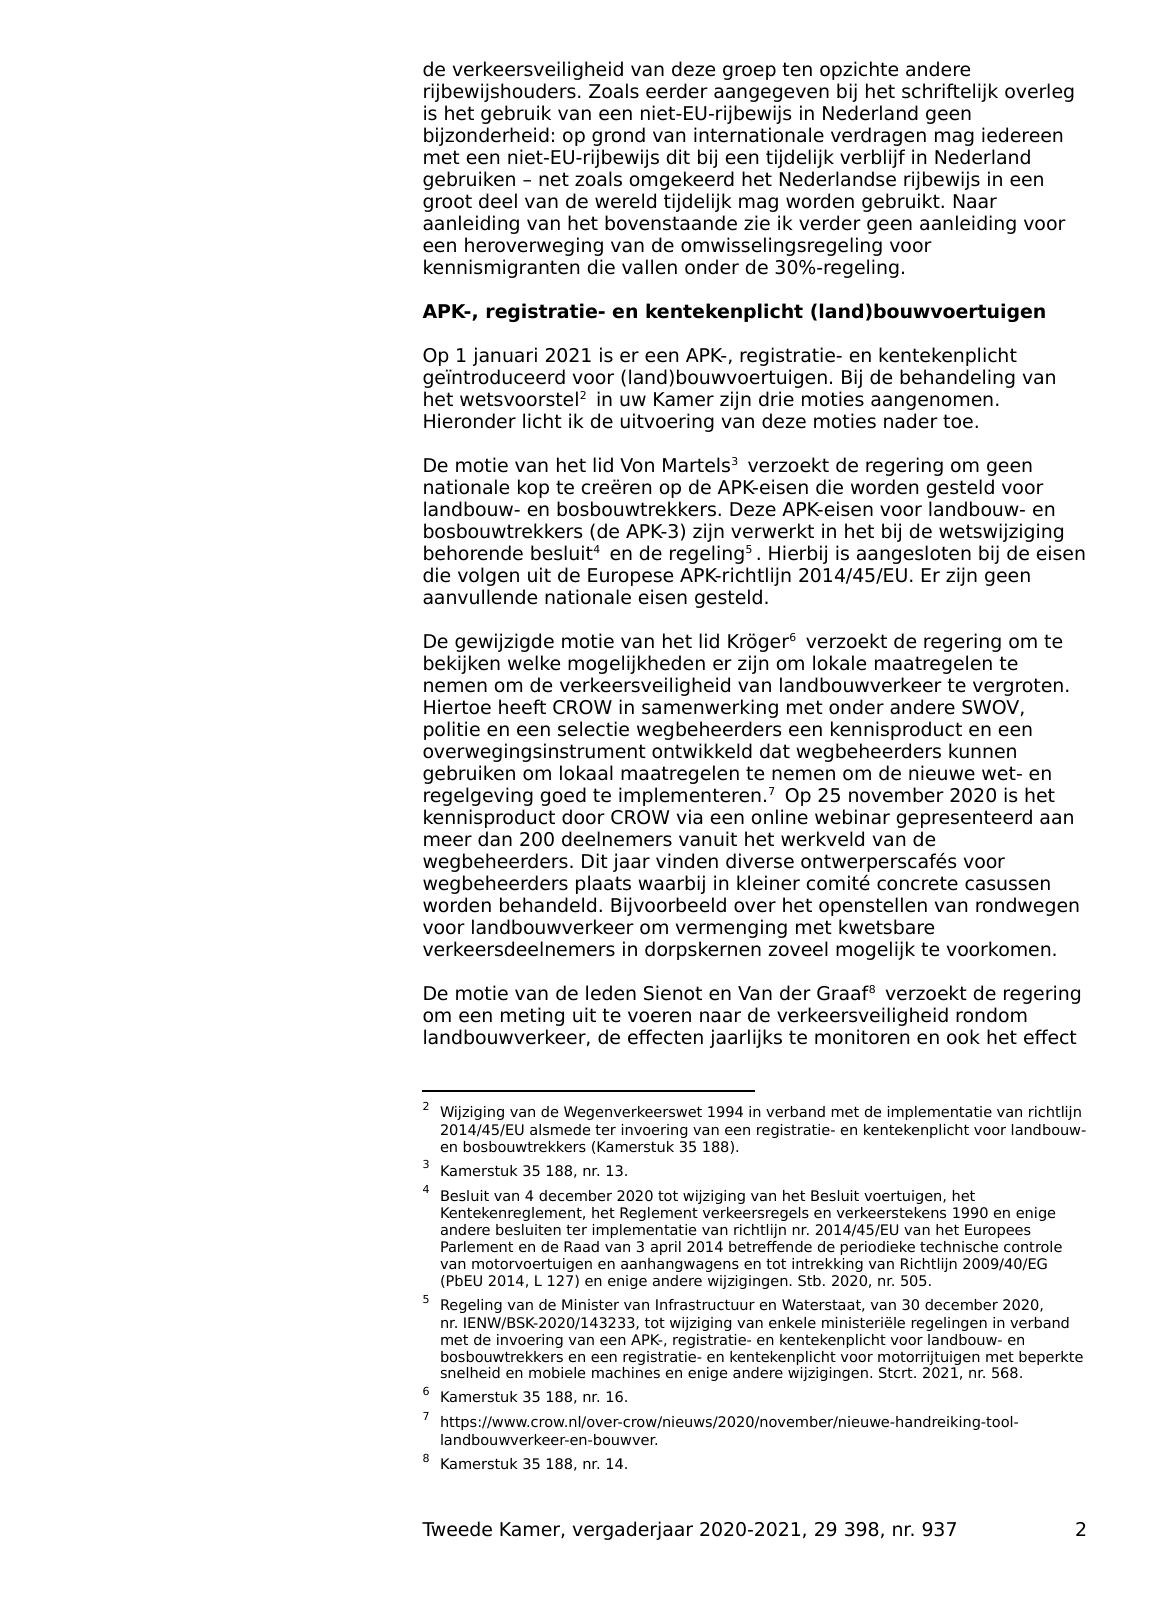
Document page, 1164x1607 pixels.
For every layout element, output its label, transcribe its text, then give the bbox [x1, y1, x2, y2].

text De gewijzigde motie van het lid Kröger verzoekt de regering om te bekijken welke mogelijkheden er zijn om lokale maatregelen te nemen om de verkeersveiligheid van landbouwverkeer te vergroten. Hiertoe heeft CROW in samenwerking met onder andere SWOV, politie en een selectie wegbeheerders een kennisproduct en een overwegingsinstrument ontwikkeld dat wegbeheerders kunnen gebruiken om lokaal maatregelen te nemen om de nieuwe wet- en regelgeving goed te implementeren. Op 25 november 2020 is het kennisproduct door CROW via een online webinar gepresenteerd aan meer dan 200 deelnemers vanuit het werkveld van de wegbeheerders. Dit jaar vinden diverse ontwerperscafés voor wegbeheerders plaats waarbij in kleiner comité concrete casussen worden behandeld. Bijvoorbeeld over het openstellen van rondwegen voor landbouwverkeer om vermenging met kwetsbare verkeersdeelnemers in dorpskernen zoveel mogelijk te voorkomen. [422, 631, 1087, 961]
text De motie van het lid Von Martels verzoekt de regering om geen nationale kop te creëren op de APK-eisen die worden gesteld voor landbouw- en bosbouwtrekkers. Deze APK-eisen voor landbouw- en bosbouwtrekkers (de APK-3) zijn verwerkt in het bij de wetswijziging behorende besluit en de regeling. Hierbij is aangesloten bij de eisen die volgen uit de Europese APK-richtlijn 2014/45/EU. Er zijn geen aanvullende nationale eisen gesteld. [422, 455, 1087, 609]
text Kamerstuk 35 188, nr. 14. [422, 1452, 1087, 1474]
text Wijziging van de Wegenverkeerswet 1994 in verband met de implementatie van richtlijn 2014/45/EU alsmede ter invoering van een registratie- en kentekenplicht voor landbouw- en bosbouwtrekkers (Kamerstuk 35 188). [422, 1100, 1087, 1156]
text Kamerstuk 35 188, nr. 13. [422, 1158, 1087, 1181]
text Besluit van 4 december 2020 tot wijziging van het Besluit voertuigen, het Kentekenreglement, het Reglement verkeersregels en verkeerstekens 1990 en enige andere besluiten ter implementatie van richtlijn nr. 2014/45/EU van het Europees Parlement en de Raad van 3 april 2014 betreffende de periodieke technische controle van motorvoertuigen en aanhangwagens en tot intrekking van Richtlijn 2009/40/EG (PbEU 2014, L 127) en enige andere wijzigingen. Stb. 2020, nr. 505. [422, 1183, 1087, 1290]
text Regeling van de Minister van Infrastructuur en Waterstaat, van 30 december 2020, nr. IENW/BSK-2020/143233, tot wijziging van enkele ministeriële regelingen in verband met de invoering van een APK-, registratie- en kentekenplicht voor landbouw- en bosbouwtrekkers en een registratie- en kentekenplicht voor motorrijtuigen met beperkte snelheid en mobiele machines en enige andere wijzigingen. Stcrt. 2021, nr. 568. [422, 1293, 1087, 1382]
text de verkeersveiligheid van deze groep ten opzichte andere rijbewijshouders. Zoals eerder aangegeven bij het schriftelijk overleg is het gebruik van een niet-EU-rijbewijs in Nederland geen bijzonderheid: op grond van internationale verdragen mag iedereen met een niet-EU-rijbewijs dit bij een tijdelijk verblijf in Nederland gebruiken – net zoals omgekeerd het Nederlandse rijbewijs in een groot deel van de wereld tijdelijk mag worden gebruikt. Naar aanleiding van het bovenstaande zie ik verder geen aanleiding voor een heroverweging van de omwisselingsregeling voor kennismigranten die vallen onder de 30%-regeling. [422, 59, 1087, 279]
text Kamerstuk 35 188, nr. 16. [422, 1385, 1087, 1407]
text https://www.crow.nl/over-crow/nieuws/2020/november/nieuwe-handreiking-tool-landbouwverkeer-en-bouwver. [422, 1410, 1087, 1449]
text De motie van de leden Sienot en Van der Graaf verzoekt de regering om een meting uit te voeren naar de verkeersveiligheid rondom landbouwverkeer, de effecten jaarlijks te monitoren en ook het effect [422, 983, 1087, 1049]
subtitle APK-, registratie- en kentekenplicht (land)bouwvoertuigen [422, 301, 1087, 323]
text Op 1 januari 2021 is er een APK-, registratie- en kentekenplicht geïntroduceerd voor (land)bouwvoertuigen. Bij de behandeling van het wetsvoorstel in uw Kamer zijn drie moties aangenomen. Hieronder licht ik de uitvoering van deze moties nader toe. [422, 345, 1087, 433]
